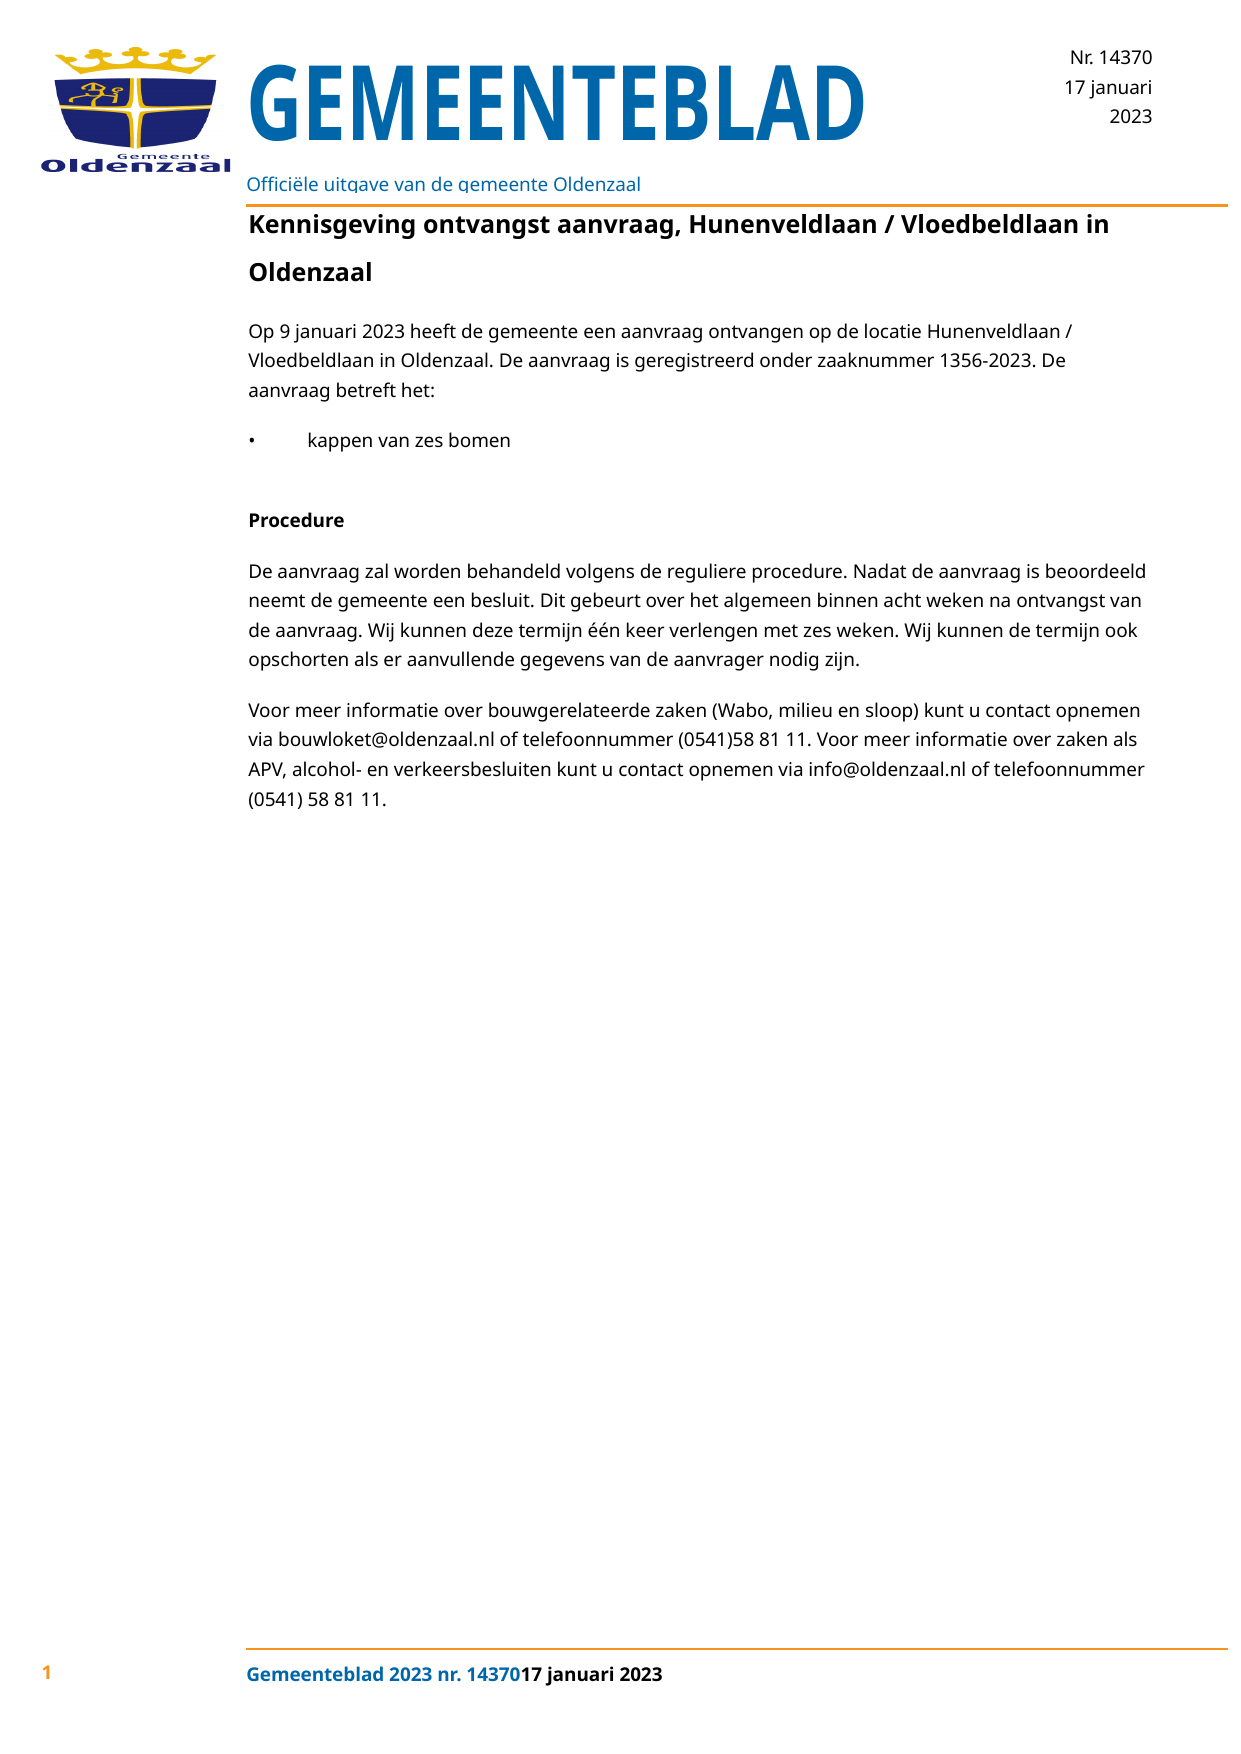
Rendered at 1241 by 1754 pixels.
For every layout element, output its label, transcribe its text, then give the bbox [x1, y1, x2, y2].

text Kennisgeving ontvangst aanvraag, Hunenveldlaan / Vloedbeldlaan in Oldenzaal [248, 207, 1152, 288]
list kappen van zes bomen [248, 427, 1152, 453]
text De aanvraag zal worden behandeld volgens de reguliere procedure. Nadat de aanvraag is beoordeeld neemt de gemeente een besluit. Dit gebeurt over het algemeen binnen acht weken na ontvangst van de aanvraag. Wij kunnen deze termijn één keer verlengen met zes weken. Wij kunnen de termijn ook opschorten als er aanvullende gegevens van de aanvrager nodig zijn. [248, 558, 1152, 672]
text Op 9 januari 2023 heeft de gemeente een aanvraag ontvangen op de locatie Hunenveldlaan / Vloedbeldlaan in Oldenzaal. De aanvraag is geregistreerd onder zaaknummer 1356-2023. De aanvraag betreft het: [248, 318, 1152, 403]
text Voor meer informatie over bouwgerelateerde zaken (Wabo, milieu en sloop) kunt u contact opnemen via bouwloket@oldenzaal.nl of telefoonnummer (0541)58 81 11. Voor meer informatie over zaken als APV, alcohol- en verkeersbesluiten kunt u contact opnemen via info@oldenzaal.nl of telefoonnummer (0541) 58 81 11. [248, 697, 1152, 812]
text Procedure [248, 507, 1152, 533]
picture [41, 47, 231, 172]
